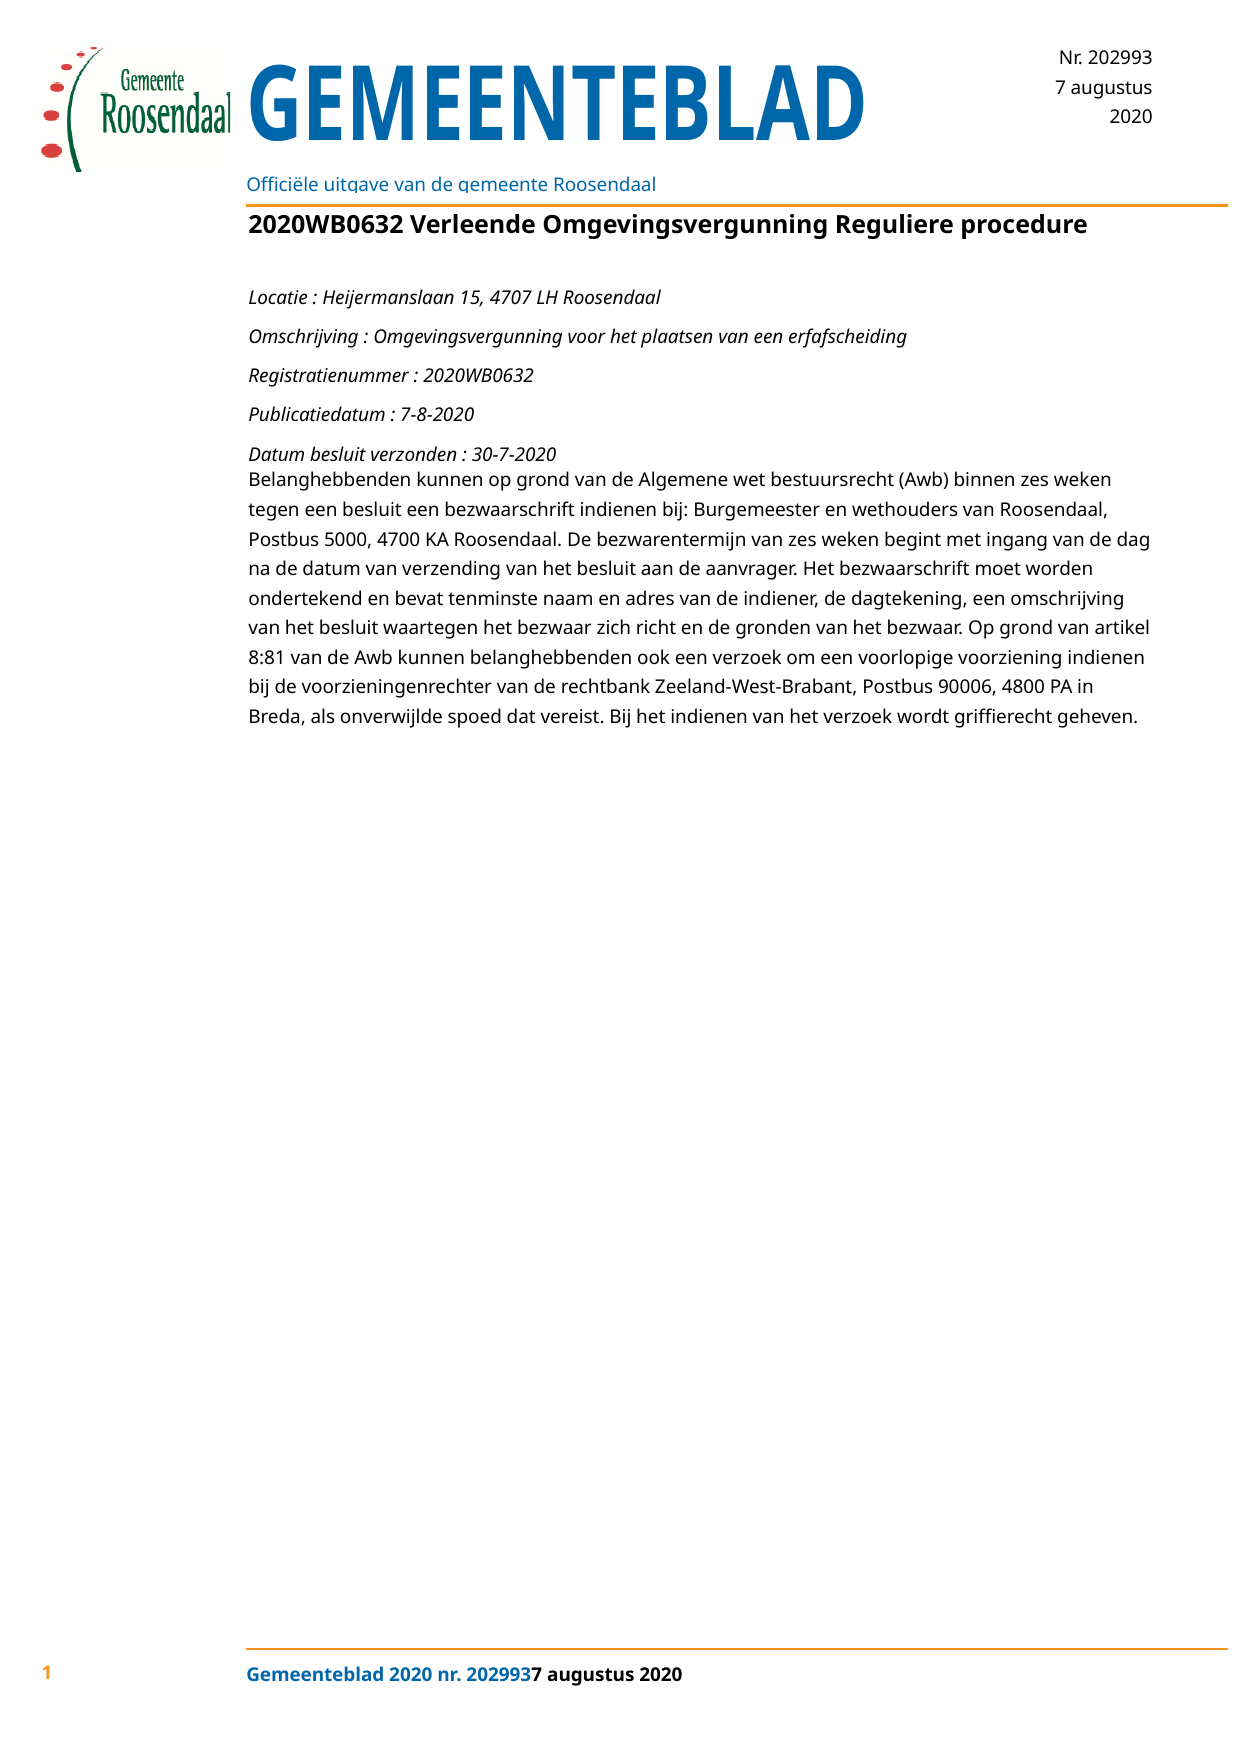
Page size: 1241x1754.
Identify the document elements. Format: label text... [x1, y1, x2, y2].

text Belanghebbenden kunnen op grond van de Algemene wet bestuursrecht (Awb) binnen zes weken tegen een besluit een bezwaarschrift indienen bij: Burgemeester en wethouders van Roosendaal, Postbus 5000, 4700 KA Roosendaal. De bezwarentermijn van zes weken begint met ingang van de dag na de datum van verzending van het besluit aan de aanvrager. Het bezwaarschrift moet worden ondertekend en bevat tenminste naam en adres van de indiener, de dagtekening, een omschrijving van het besluit waartegen het bezwaar zich richt en de gronden van het bezwaar. Op grond van artikel 8:81 van de Awb kunnen belanghebbenden ook een verzoek om een voorlopige voorziening indienen bij de voorzieningenrechter van de rechtbank Zeeland-West-Brabant, Postbus 90006, 4800 PA in Breda, als onverwijlde spoed dat vereist. Bij het indienen van het verzoek wordt griffierecht geheven. [248, 467, 1152, 729]
text Locatie : Heijermanslaan 15, 4707 LH Roosendaal [248, 284, 1152, 309]
text Omschrijving : Omgevingsvergunning voor het plaatsen van een erfafscheiding [248, 323, 1152, 349]
text Publicatiedatum : 7-8-2020 [248, 402, 1152, 427]
text Datum besluit verzonden : 30-7-2020 [248, 441, 1152, 467]
text 2020WB0632 Verleende Omgevingsvergunning Reguliere procedure [248, 207, 1152, 241]
text Registratienummer : 2020WB0632 [248, 362, 1152, 388]
picture [41, 47, 231, 172]
